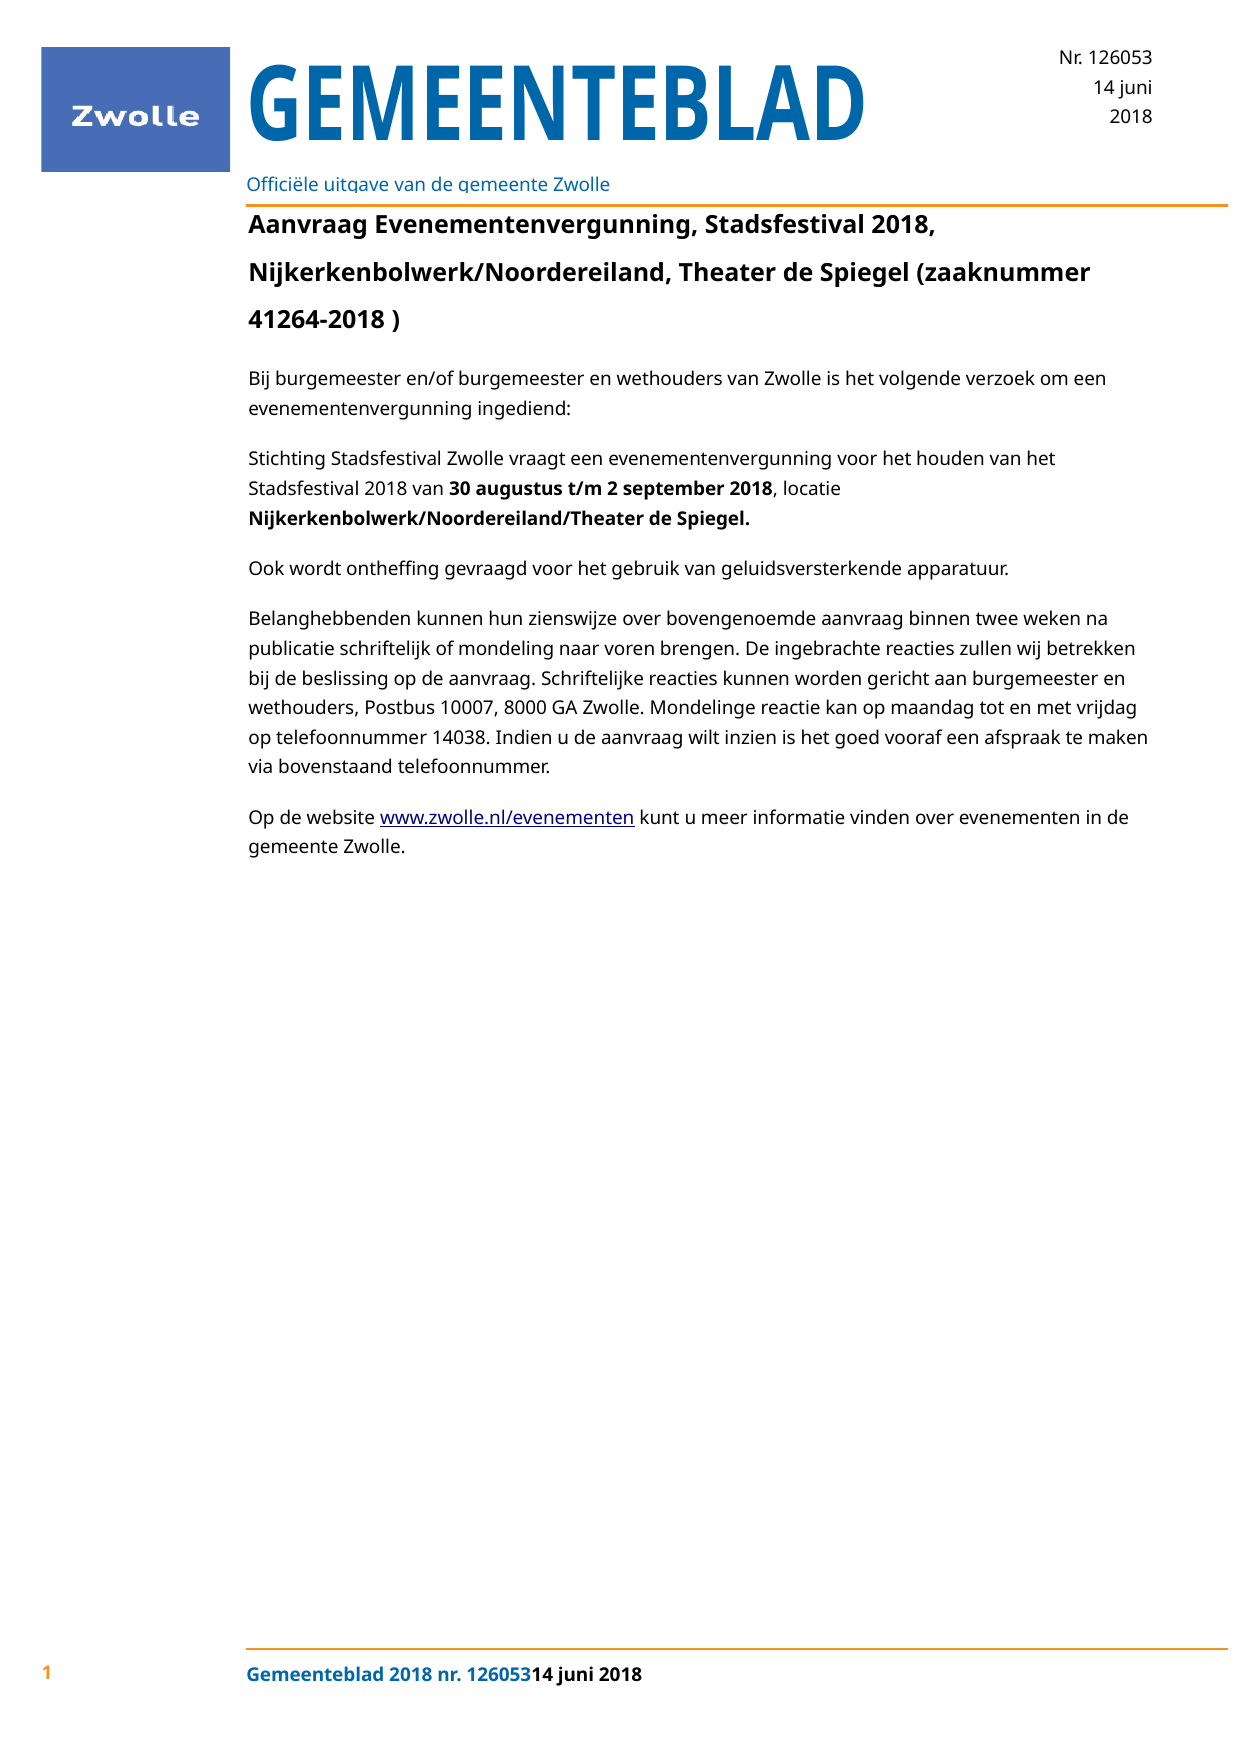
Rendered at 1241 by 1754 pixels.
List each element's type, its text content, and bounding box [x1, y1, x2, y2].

text Aanvraag Evenementenvergunning, Stadsfestival 2018, Nijkerkenbolwerk/Noordereiland, Theater de Spiegel (zaaknummer 41264-2018 ) [248, 207, 1152, 336]
text Op de website www.zwolle.nl/evenementen kunt u meer informatie vinden over evenementen in de gemeente Zwolle. [248, 804, 1152, 859]
text Ook wordt ontheffing gevraagd voor het gebruik van geluidsversterkende apparatuur. [248, 555, 1152, 581]
text Stichting Stadsfestival Zwolle vraagt een evenementenvergunning voor het houden van het Stadsfestival 2018 van 30 augustus t/m 2 september 2018, locatie Nijkerkenbolwerk/Noordereiland/Theater de Spiegel. [248, 446, 1152, 530]
text Belanghebbenden kunnen hun zienswijze over bovengenoemde aanvraag binnen twee weken na publicatie schriftelijk of mondeling naar voren brengen. De ingebrachte reacties zullen wij betrekken bij de beslissing op de aanvraag. Schriftelijke reacties kunnen worden gericht aan burgemeester en wethouders, Postbus 10007, 8000 GA Zwolle. Mondelinge reactie kan op maandag tot en met vrijdag op telefoonnummer 14038. Indien u de aanvraag wilt inzien is het goed vooraf een afspraak te maken via bovenstaand telefoonnummer. [248, 606, 1152, 779]
picture [41, 47, 231, 172]
text Bij burgemeester en/of burgemeester en wethouders van Zwolle is het volgende verzoek om een evenementenvergunning ingediend: [248, 366, 1152, 421]
